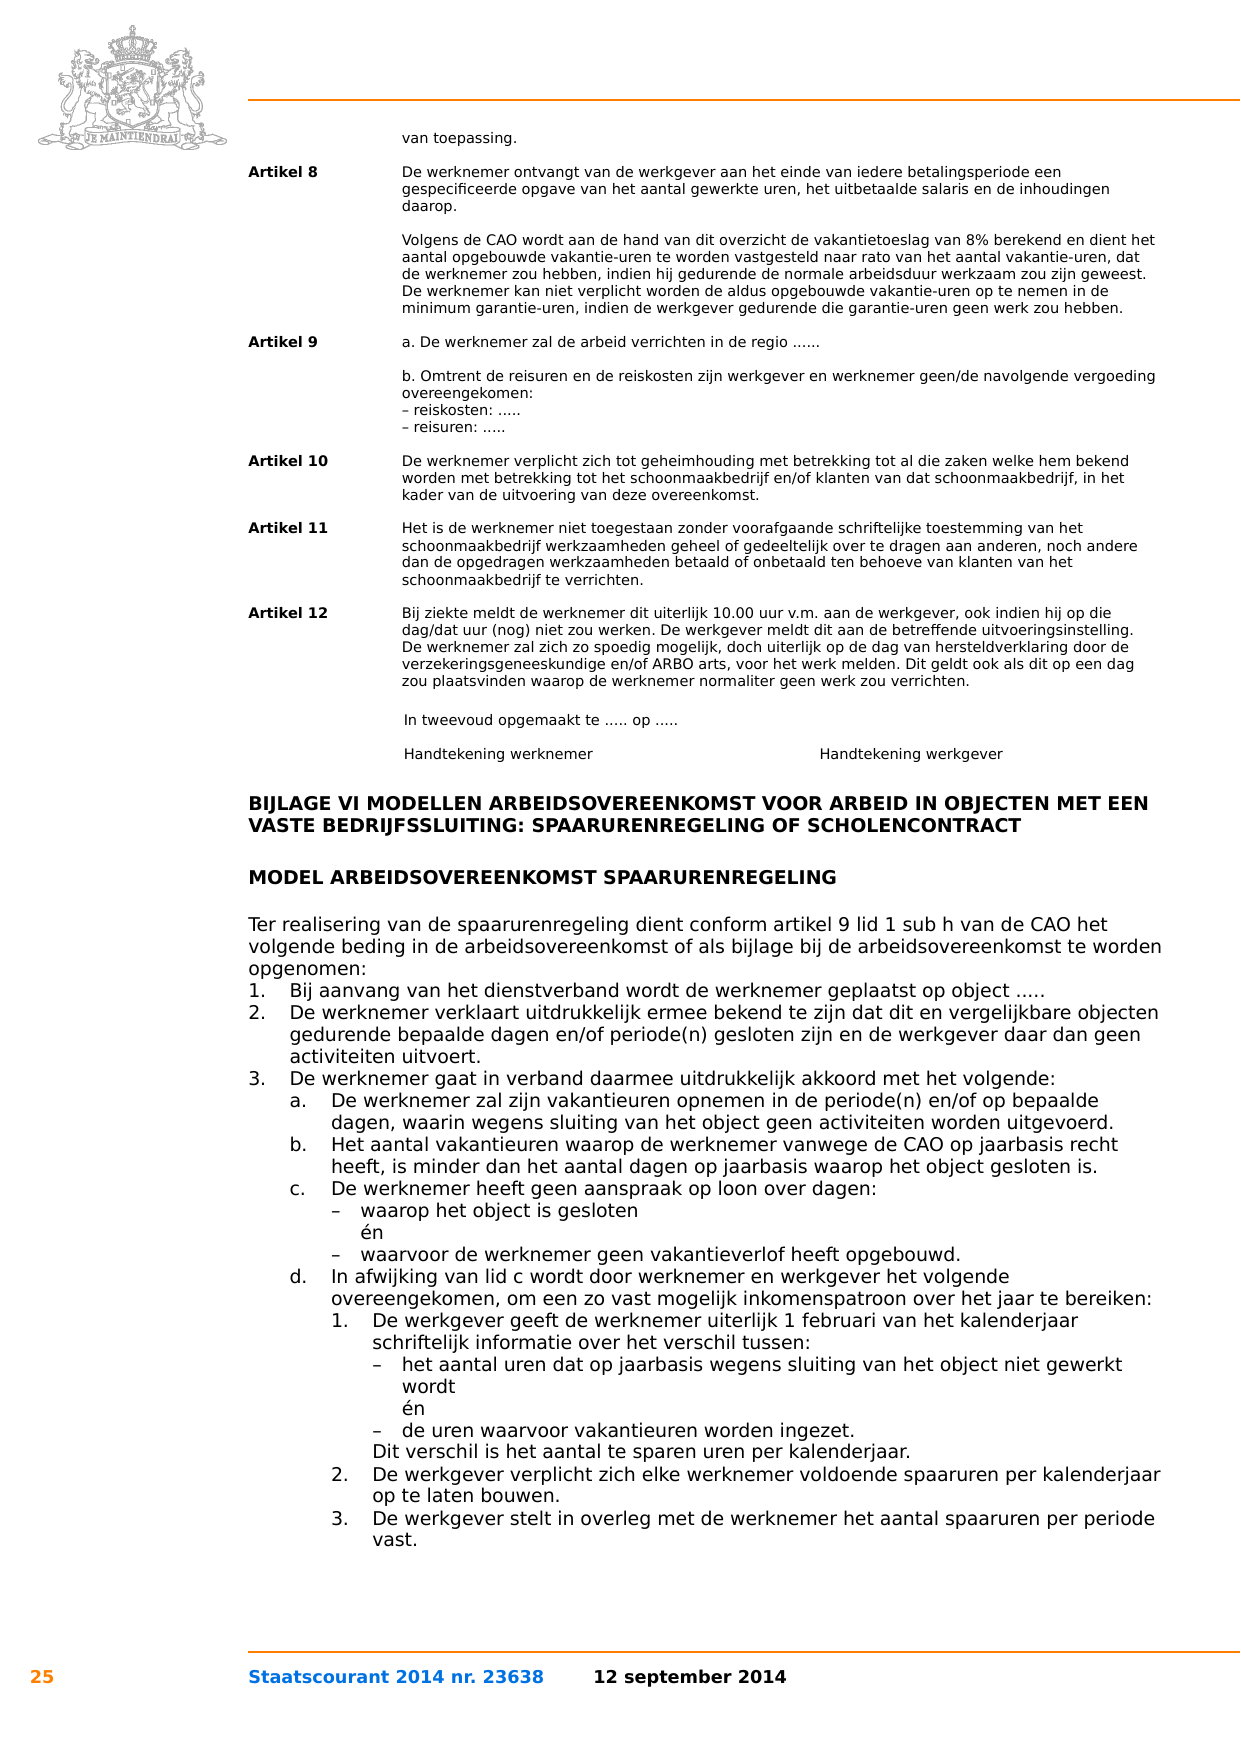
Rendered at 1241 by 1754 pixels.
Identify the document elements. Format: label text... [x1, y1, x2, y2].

text én [402, 1397, 1163, 1419]
table_cell – reisuren: ..... [396, 419, 1163, 436]
table_cell [248, 436, 396, 452]
table_cell Volgens de CAO wordt aan de hand van dit overzicht de vakantietoeslag van 8% berekend en dient het aantal opgebouwde vakantie-uren te worden vastgesteld naar rato van het aantal vakantie-uren, dat de werknemer zou hebben, indien hij gedurende de normale arbeidsduur werkzaam zou zijn geweest. [396, 232, 1163, 283]
table_header In tweevoud opgemaakt te ..... op ..... [398, 712, 1163, 729]
table_cell [248, 504, 396, 520]
table_cell De werknemer ontvangt van de werkgever aan het einde van iedere betalingsperiode een gespecificeerde opgave van het aantal gewerkte uren, het uitbetaalde salaris en de inhoudingen daarop. [396, 164, 1163, 215]
table_cell [396, 215, 1163, 232]
table_cell Handtekening werkgever [813, 746, 1163, 763]
text – het aantal uren dat op jaarbasis wegens sluiting van het object niet gewerkt wordt [372, 1353, 1163, 1397]
table_cell Bij ziekte meldt de werknemer dit uiterlijk 10.00 uur v.m. aan de werkgever, ook indien hij op die dag/dat uur (nog) niet zou werken. De werkgever meldt dit aan de betreffende uitvoeringsinstelling. De werknemer zal zich zo spoedig mogelijk, doch uiterlijk op de dag van hersteldverklaring door de verzekeringsgeneeskundige en/of ARBO arts, voor het werk melden. Dit geldt ook als dit op een dag zou plaatsvinden waarop de werknemer normaliter geen werk zou verrichten. [396, 605, 1163, 690]
table_cell Artikel 9 [248, 334, 396, 351]
table_cell [248, 283, 396, 317]
table_cell De werknemer kan niet verplicht worden de aldus opgebouwde vakantie-uren op te nemen in de minimum garantie-uren, indien de werkgever gedurende die garantie-uren geen werk zou hebben. [396, 283, 1163, 317]
subtitle BIJLAGE VI MODELLEN ARBEIDSOVEREENKOMST VOOR ARBEID IN OBJECTEN MET EEN VASTE BEDRIJFSSLUITING: SPAARURENREGELING OF SCHOLENCONTRACT [248, 793, 1163, 837]
text – de uren waarvoor vakantieuren worden ingezet. [372, 1419, 1163, 1441]
table_cell Artikel 11 [248, 520, 396, 588]
table_cell [248, 419, 396, 436]
table_cell [248, 130, 396, 147]
table_cell Artikel 10 [248, 453, 396, 503]
table_cell b. Omtrent de reisuren en de reiskosten zijn werkgever en werknemer geen/de navolgende vergoeding overeengekomen: [396, 368, 1163, 402]
text – waarvoor de werknemer geen vakantieverlof heeft opgebouwd. [331, 1244, 1163, 1266]
table_cell [248, 232, 396, 283]
table_cell [396, 588, 1163, 605]
table_cell [248, 729, 397, 746]
table_cell [396, 504, 1163, 520]
text – waarop het object is gesloten [331, 1200, 1163, 1222]
table_cell De werknemer verplicht zich tot geheimhouding met betrekking tot al die zaken welke hem bekend worden met betrekking tot het schoonmaakbedrijf en/of klanten van dat schoonmaakbedrijf, in het kader van de uitvoering van deze overeenkomst. [396, 453, 1163, 503]
table_cell – reiskosten: ..... [396, 402, 1163, 418]
table_cell [398, 729, 813, 746]
table_cell [248, 351, 396, 368]
table_cell Het is de werknemer niet toegestaan zonder voorafgaande schriftelijke toestemming van het schoonmaakbedrijf werkzaamheden geheel of gedeeltelijk over te dragen aan anderen, noch andere dan de opgedragen werkzaamheden betaald of onbetaald ten behoeve van klanten van het schoonmaakbedrijf te verrichten. [396, 520, 1163, 588]
text én [360, 1222, 1163, 1244]
table_cell [396, 147, 1163, 164]
table_cell Artikel 8 [248, 164, 396, 215]
text a. De werknemer zal zijn vakantieuren opnemen in de periode(n) en/of op bepaalde dagen, waarin wegens sluiting van het object geen activiteiten worden uitgevoerd. [289, 1090, 1163, 1134]
text b. Het aantal vakantieuren waarop de werknemer vanwege de CAO op jaarbasis recht heeft, is minder dan het aantal dagen op jaarbasis waarop het object gesloten is. [289, 1134, 1163, 1178]
table_cell [248, 317, 396, 334]
table_header [248, 712, 397, 729]
table_cell [248, 215, 396, 232]
text 2. De werknemer verklaart uitdrukkelijk ermee bekend te zijn dat dit en vergelijkbare objecten gedurende bepaalde dagen en/of periode(n) gesloten zijn en de werkgever daar dan geen activiteiten uitvoert. [248, 1002, 1163, 1068]
text 3. De werkgever stelt in overleg met de werknemer het aantal spaaruren per periode vast. [331, 1507, 1163, 1551]
table_cell [396, 351, 1163, 368]
table_cell [813, 729, 1163, 746]
text 1. Bij aanvang van het dienstverband wordt de werknemer geplaatst op object ..... [248, 980, 1163, 1002]
text Ter realisering van de spaarurenregeling dient conform artikel 9 lid 1 sub h van de CAO het volgende beding in de arbeidsovereenkomst of als bijlage bij de arbeidsovereenkomst te worden opgenomen: [248, 914, 1163, 980]
table_cell [248, 588, 396, 605]
picture [38, 25, 227, 150]
table_cell a. De werknemer zal de arbeid verrichten in de regio ...... [396, 334, 1163, 351]
table_cell [396, 317, 1163, 334]
text 1. De werkgever geeft de werknemer uiterlijk 1 februari van het kalenderjaar schriftelijk informatie over het verschil tussen: [331, 1309, 1163, 1353]
table_cell van toepassing. [396, 130, 1163, 147]
text c. De werknemer heeft geen aanspraak op loon over dagen: [289, 1178, 1163, 1200]
table_cell [248, 402, 396, 418]
table_cell [248, 368, 396, 402]
subtitle MODEL ARBEIDSOVEREENKOMST SPAARURENREGELING [248, 867, 1163, 889]
text 2. De werkgever verplicht zich elke werknemer voldoende spaaruren per kalenderjaar op te laten bouwen. [331, 1463, 1163, 1507]
text d. In afwijking van lid c wordt door werknemer en werkgever het volgende overeengekomen, om een zo vast mogelijk inkomenspatroon over het jaar te bereiken: [289, 1266, 1163, 1309]
table_cell [248, 746, 397, 763]
text Dit verschil is het aantal te sparen uren per kalenderjaar. [372, 1441, 1163, 1463]
table_cell [248, 147, 396, 164]
table_cell Artikel 12 [248, 605, 396, 690]
table_cell Handtekening werknemer [398, 746, 813, 763]
table_cell [396, 436, 1163, 452]
text 3. De werknemer gaat in verband daarmee uitdrukkelijk akkoord met het volgende: [248, 1068, 1163, 1090]
